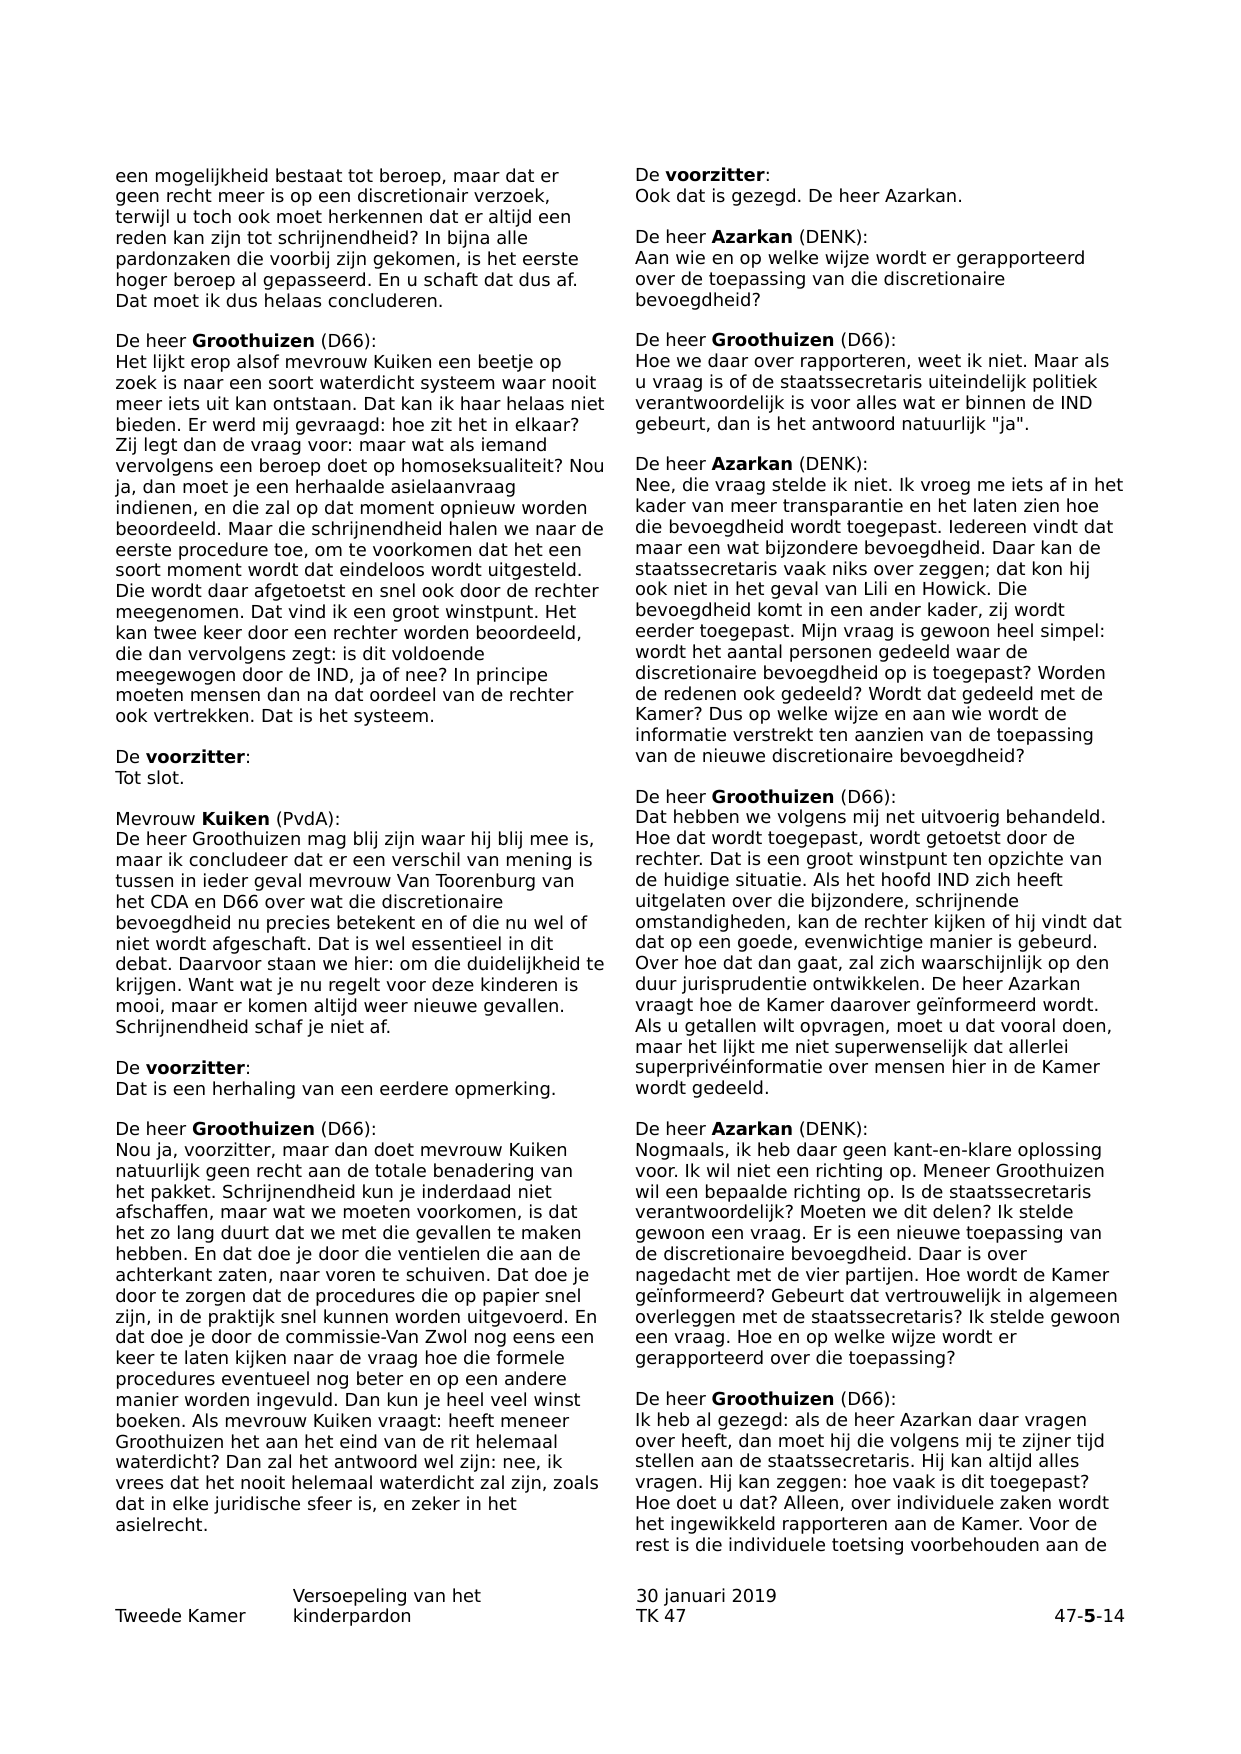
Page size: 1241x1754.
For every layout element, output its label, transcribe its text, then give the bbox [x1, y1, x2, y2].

text De heer Azarkan (DENK): [635, 227, 1125, 248]
text De heer Azarkan (DENK): [635, 454, 1125, 475]
text Ook dat is gezegd. De heer Azarkan. [635, 186, 1125, 207]
text Tot slot. [115, 768, 605, 788]
text De heer Azarkan (DENK): [635, 1119, 1125, 1140]
text Nee, die vraag stelde ik niet. Ik vroeg me iets af in het kader van meer transparantie en het laten zien hoe die bevoegdheid wordt toegepast. Iedereen vindt dat maar een wat bijzondere bevoegdheid. Daar kan de staatssecretaris vaak niks over zeggen; dat kon hij ook niet in het geval van Lili en Howick. Die bevoegdheid komt in een ander kader, zij wordt eerder toegepast. Mijn vraag is gewoon heel simpel: wordt het aantal personen gedeeld waar de discretionaire bevoegdheid op is toegepast? Worden de redenen ook gedeeld? Wordt dat gedeeld met de Kamer? Dus op welke wijze en aan wie wordt de informatie verstrekt ten aanzien van de toepassing van de nieuwe discretionaire bevoegdheid? [635, 475, 1125, 767]
text De heer Groothuizen (D66): [635, 1389, 1125, 1409]
text Dat hebben we volgens mij net uitvoerig behandeld. Hoe dat wordt toegepast, wordt getoetst door de rechter. Dat is een groot winstpunt ten opzichte van de huidige situatie. Als het hoofd IND zich heeft uitgelaten over die bijzondere, schrijnende omstandigheden, kan de rechter kijken of hij vindt dat dat op een goede, evenwichtige manier is gebeurd. Over hoe dat dan gaat, zal zich waarschijnlijk op den duur jurisprudentie ontwikkelen. De heer Azarkan vraagt hoe de Kamer daarover geïnformeerd wordt. Als u getallen wilt opvragen, moet u dat vooral doen, maar het lijkt me niet superwenselijk dat allerlei superprivéinformatie over mensen hier in de Kamer wordt gedeeld. [635, 807, 1125, 1099]
text De heer Groothuizen (D66): [635, 330, 1125, 351]
text Ik heb al gezegd: als de heer Azarkan daar vragen over heeft, dan moet hij die volgens mij te zijner tijd stellen aan de staatssecretaris. Hij kan altijd alles vragen. Hij kan zeggen: hoe vaak is dit toegepast? Hoe doet u dat? Alleen, over individuele zaken wordt het ingewikkeld rapporteren aan de Kamer. Voor de rest is die individuele toetsing voorbehouden aan de [635, 1409, 1125, 1555]
text De voorzitter: [115, 1057, 605, 1078]
text Nogmaals, ik heb daar geen kant-en-klare oplossing voor. Ik wil niet een richting op. Meneer Groothuizen wil een bepaalde richting op. Is de staatssecretaris verantwoordelijk? Moeten we dit delen? Ik stelde gewoon een vraag. Er is een nieuwe toepassing van de discretionaire bevoegdheid. Daar is over nagedacht met de vier partijen. Hoe wordt de Kamer geïnformeerd? Gebeurt dat vertrouwelijk in algemeen overleggen met de staatssecretaris? Ik stelde gewoon een vraag. Hoe en op welke wijze wordt er gerapporteerd over die toepassing? [635, 1140, 1125, 1369]
text De voorzitter: [635, 165, 1125, 186]
text Hoe we daar over rapporteren, weet ik niet. Maar als u vraag is of de staatssecretaris uiteindelijk politiek verantwoordelijk is voor alles wat er binnen de IND gebeurt, dan is het antwoord natuurlijk "ja". [635, 351, 1125, 434]
text een mogelijkheid bestaat tot beroep, maar dat er geen recht meer is op een discretionair verzoek, terwijl u toch ook moet herkennen dat er altijd een reden kan zijn tot schrijnendheid? In bijna alle pardonzaken die voorbij zijn gekomen, is het eerste hoger beroep al gepasseerd. En u schaft dat dus af. Dat moet ik dus helaas concluderen. [115, 165, 605, 311]
text De voorzitter: [115, 747, 605, 768]
text De heer Groothuizen (D66): [635, 787, 1125, 807]
text Nou ja, voorzitter, maar dan doet mevrouw Kuiken natuurlijk geen recht aan de totale benadering van het pakket. Schrijnendheid kun je inderdaad niet afschaffen, maar wat we moeten voorkomen, is dat het zo lang duurt dat we met die gevallen te maken hebben. En dat doe je door die ventielen die aan de achterkant zaten, naar voren te schuiven. Dat doe je door te zorgen dat de procedures die op papier snel zijn, in de praktijk snel kunnen worden uitgevoerd. En dat doe je door de commissie-Van Zwol nog eens een keer te laten kijken naar de vraag hoe die formele procedures eventueel nog beter en op een andere manier worden ingevuld. Dan kun je heel veel winst boeken. Als mevrouw Kuiken vraagt: heeft meneer Groothuizen het aan het eind van de rit helemaal waterdicht? Dan zal het antwoord wel zijn: nee, ik vrees dat het nooit helemaal waterdicht zal zijn, zoals dat in elke juridische sfeer is, en zeker in het asielrecht. [115, 1140, 605, 1536]
text Het lijkt erop alsof mevrouw Kuiken een beetje op zoek is naar een soort waterdicht systeem waar nooit meer iets uit kan ontstaan. Dat kan ik haar helaas niet bieden. Er werd mij gevraagd: hoe zit het in elkaar? Zij legt dan de vraag voor: maar wat als iemand vervolgens een beroep doet op homoseksualiteit? Nou ja, dan moet je een herhaalde asielaanvraag indienen, en die zal op dat moment opnieuw worden beoordeeld. Maar die schrijnendheid halen we naar de eerste procedure toe, om te voorkomen dat het een soort moment wordt dat eindeloos wordt uitgesteld. Die wordt daar afgetoetst en snel ook door de rechter meegenomen. Dat vind ik een groot winstpunt. Het kan twee keer door een rechter worden beoordeeld, die dan vervolgens zegt: is dit voldoende meegewogen door de IND, ja of nee? In principe moeten mensen dan na dat oordeel van de rechter ook vertrekken. Dat is het systeem. [115, 352, 605, 727]
text Aan wie en op welke wijze wordt er gerapporteerd over de toepassing van die discretionaire bevoegdheid? [635, 248, 1125, 310]
text De heer Groothuizen (D66): [115, 331, 605, 352]
text De heer Groothuizen mag blij zijn waar hij blij mee is, maar ik concludeer dat er een verschil van mening is tussen in ieder geval mevrouw Van Toorenburg van het CDA en D66 over wat die discretionaire bevoegdheid nu precies betekent en of die nu wel of niet wordt afgeschaft. Dat is wel essentieel in dit debat. Daarvoor staan we hier: om die duidelijkheid te krijgen. Want wat je nu regelt voor deze kinderen is mooi, maar er komen altijd weer nieuwe gevallen. Schrijnendheid schaf je niet af. [115, 829, 605, 1037]
text Mevrouw Kuiken (PvdA): [115, 808, 605, 829]
text De heer Groothuizen (D66): [115, 1119, 605, 1140]
text Dat is een herhaling van een eerdere opmerking. [115, 1078, 605, 1099]
